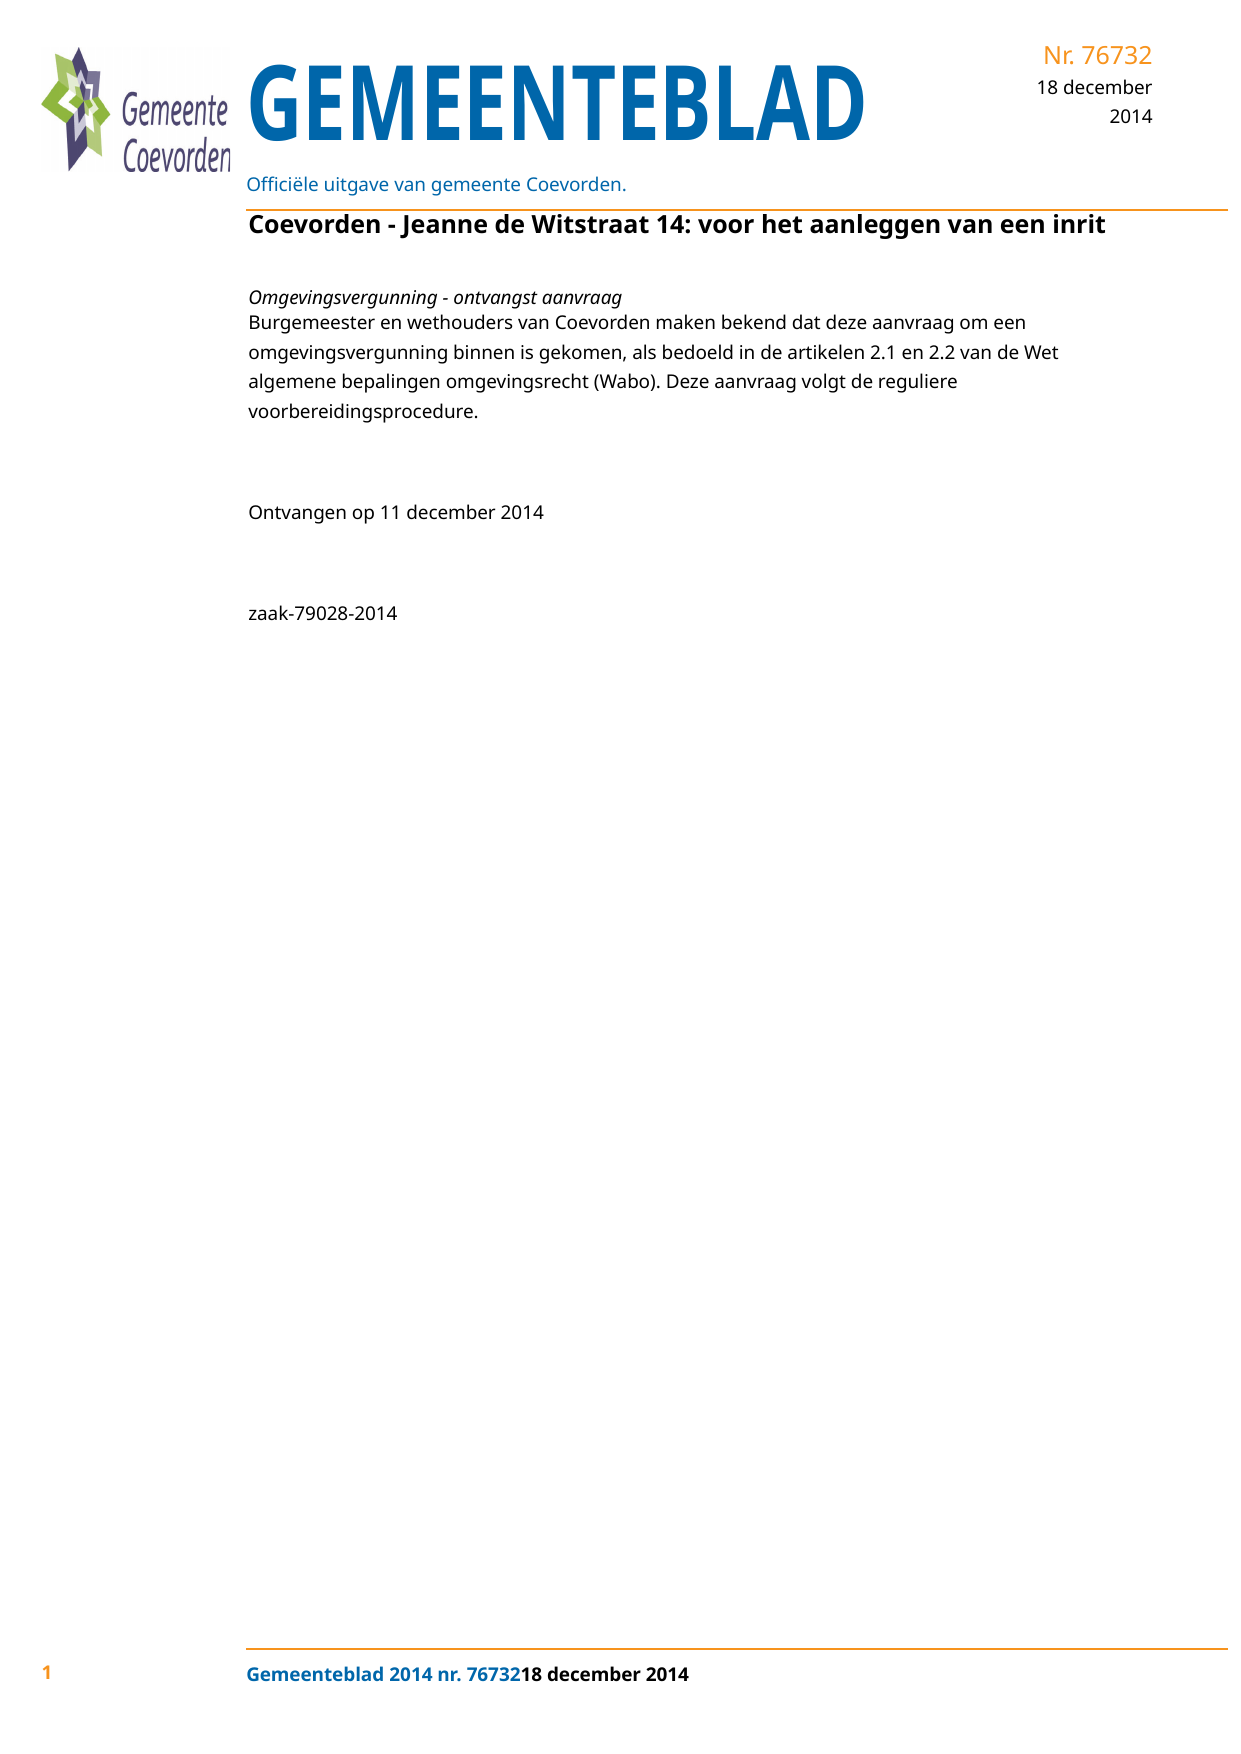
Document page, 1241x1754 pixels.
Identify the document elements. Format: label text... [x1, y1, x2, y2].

text Ontvangen op 11 december 2014 [248, 499, 1152, 525]
text Coevorden - Jeanne de Witstraat 14: voor het aanleggen van een inrit [248, 211, 1152, 241]
text Burgemeester en wethouders van Coevorden maken bekend dat deze aanvraag om een omgevingsvergunning binnen is gekomen, als bedoeld in de artikelen 2.1 en 2.2 van de Wet algemene bepalingen omgevingsrecht (Wabo). Deze aanvraag volgt de reguliere voorbereidingsprocedure. [248, 309, 1152, 424]
picture [41, 47, 231, 172]
text zaak-79028-2014 [248, 600, 1152, 626]
text Omgevingsvergunning - ontvangst aanvraag [248, 284, 1152, 309]
